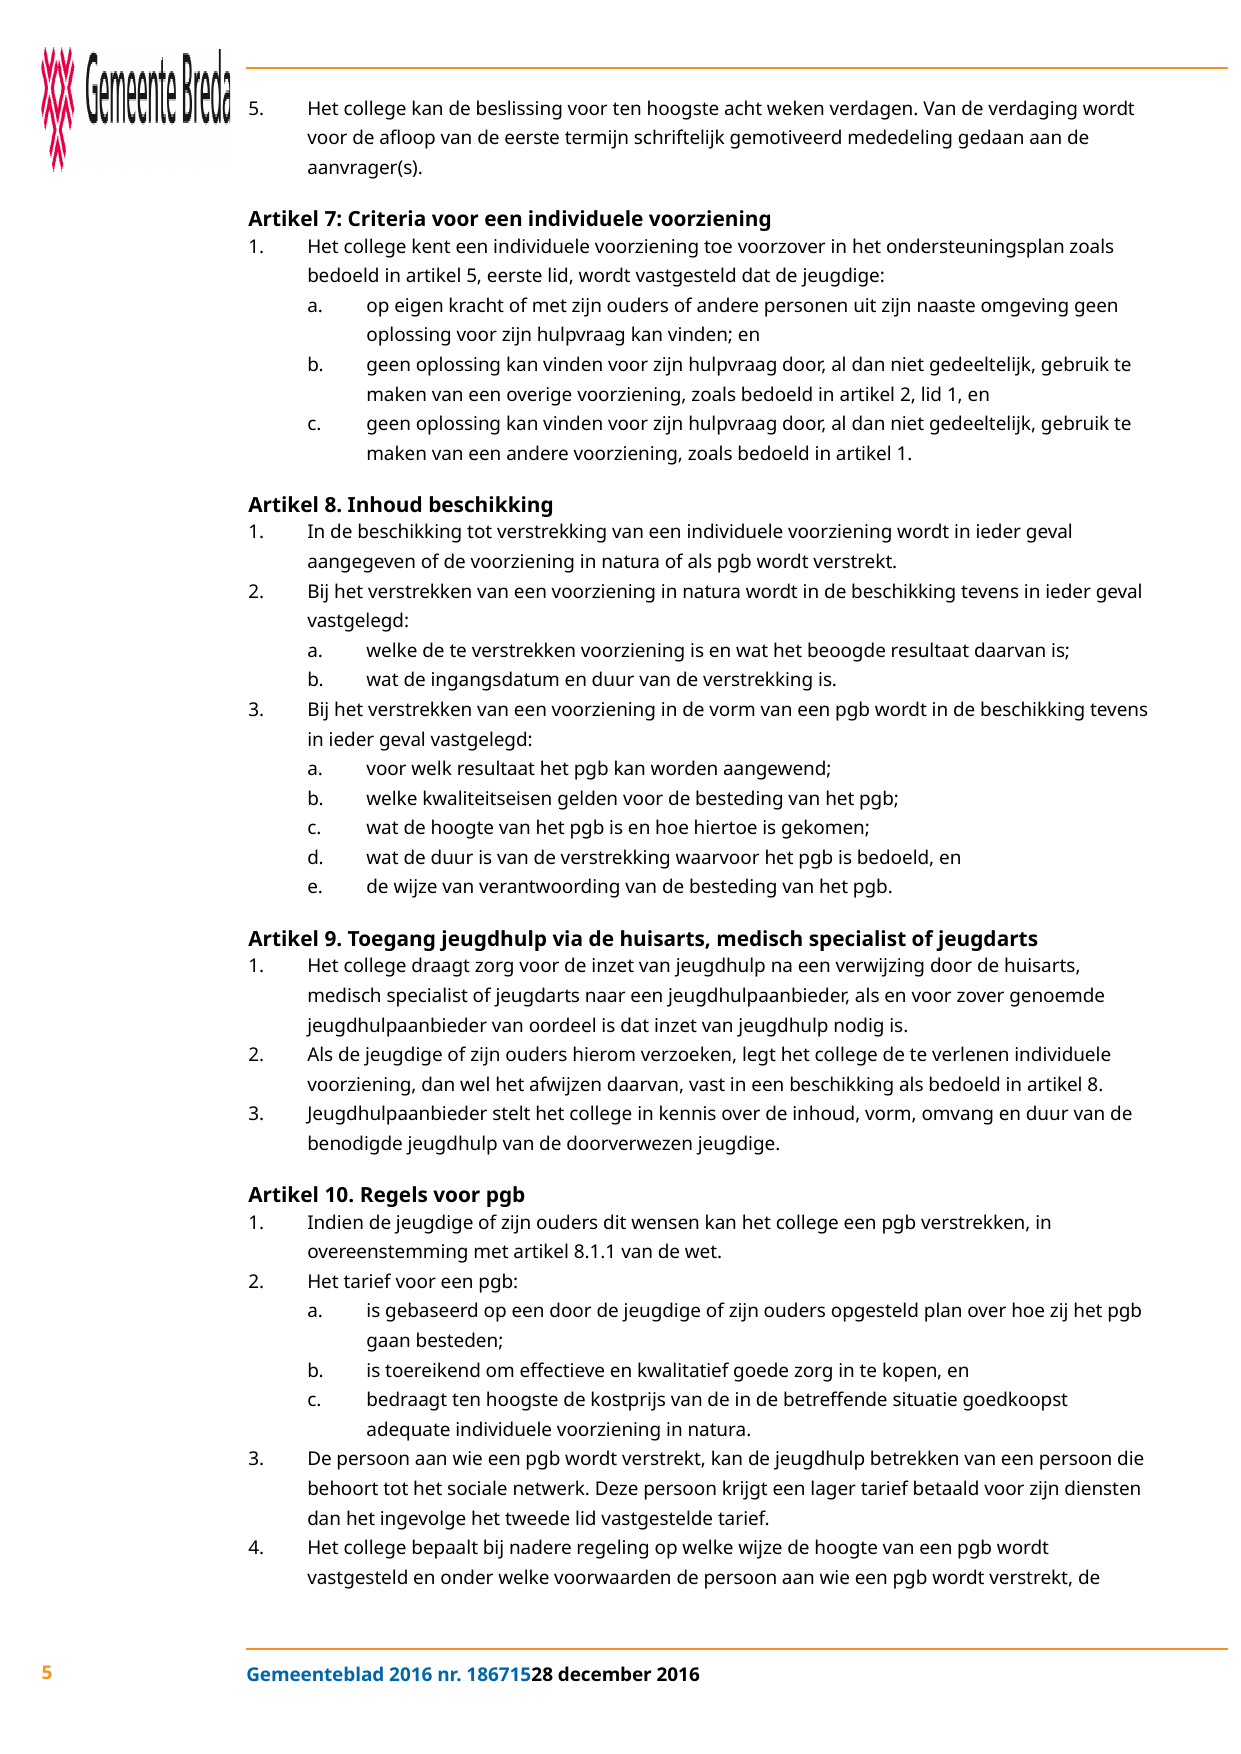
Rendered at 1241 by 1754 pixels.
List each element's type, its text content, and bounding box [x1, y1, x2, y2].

list bedraagt ten hoogste de kostprijs van de in de betreffende situatie goedkoopst adequate individuele voorziening in natura. [307, 1386, 1152, 1442]
list Bij het verstrekken van een voorziening in natura wordt in de beschikking tevens in ieder geval vastgelegd: [248, 578, 1152, 633]
list Het college draagt zorg voor de inzet van jeugdhulp na een verwijzing door de huisarts, medisch specialist of jeugdarts naar een jeugdhulpaanbieder, als en voor zover genoemde jeugdhulpaanbieder van oordeel is dat inzet van jeugdhulp nodig is. [248, 953, 1152, 1037]
text Artikel 7: Criteria voor een individuele voorziening [248, 204, 1152, 233]
list voor welk resultaat het pgb kan worden aangewend; [307, 755, 1152, 781]
list wat de duur is van de verstrekking waarvoor het pgb is bedoeld, en [307, 844, 1152, 870]
list op eigen kracht of met zijn ouders of andere personen uit zijn naaste omgeving geen oplossing voor zijn hulpvraag kan vinden; en [307, 292, 1152, 347]
list Indien de jeugdige of zijn ouders dit wensen kan het college een pgb verstrekken, in overeenstemming met artikel 8.1.1 van de wet. [248, 1209, 1152, 1264]
list Jeugdhulpaanbieder stelt het college in kennis over de inhoud, vorm, omvang en duur van de benodigde jeugdhulp van de doorverwezen jeugdige. [248, 1101, 1152, 1156]
list welke kwaliteitseisen gelden voor de besteding van het pgb; [307, 785, 1152, 811]
list is gebaseerd op een door de jeugdige of zijn ouders opgesteld plan over hoe zij het pgb gaan besteden; [307, 1298, 1152, 1353]
text Artikel 8. Inhoud beschikking [248, 490, 1152, 519]
list Het tarief voor een pgb: [248, 1268, 1152, 1294]
list de wijze van verantwoording van de besteding van het pgb. [307, 874, 1152, 899]
list In de beschikking tot verstrekking van een individuele voorziening wordt in ieder geval aangegeven of de voorziening in natura of als pgb wordt verstrekt. [248, 519, 1152, 574]
list Het college kan de beslissing voor ten hoogste acht weken verdagen. Van de verdaging wordt voor de afloop van de eerste termijn schriftelijk gemotiveerd mededeling gedaan aan de aanvrager(s). [248, 95, 1152, 180]
list wat de ingangsdatum en duur van de verstrekking is. [307, 667, 1152, 692]
list is toereikend om effectieve en kwalitatief goede zorg in te kopen, en [307, 1357, 1152, 1383]
list Het college kent een individuele voorziening toe voorzover in het ondersteuningsplan zoals bedoeld in artikel 5, eerste lid, wordt vastgesteld dat de jeugdige: [248, 233, 1152, 288]
list geen oplossing kan vinden voor zijn hulpvraag door, al dan niet gedeeltelijk, gebruik te maken van een andere voorziening, zoals bedoeld in artikel 1. [307, 410, 1152, 466]
list De persoon aan wie een pgb wordt verstrekt, kan de jeugdhulp betrekken van een persoon die behoort tot het sociale netwerk. Deze persoon krijgt een lager tarief betaald voor zijn diensten dan het ingevolge het tweede lid vastgestelde tarief. [248, 1446, 1152, 1531]
list Bij het verstrekken van een voorziening in de vorm van een pgb wordt in de beschikking tevens in ieder geval vastgelegd: [248, 696, 1152, 752]
text Artikel 10. Regels voor pgb [248, 1181, 1152, 1209]
text Artikel 9. Toegang jeugdhulp via de huisarts, medisch specialist of jeugdarts [248, 924, 1152, 953]
list Het college bepaalt bij nadere regeling op welke wijze de hoogte van een pgb wordt vastgesteld en onder welke voorwaarden de persoon aan wie een pgb wordt verstrekt, de [248, 1534, 1152, 1590]
list geen oplossing kan vinden voor zijn hulpvraag door, al dan niet gedeeltelijk, gebruik te maken van een overige voorziening, zoals bedoeld in artikel 2, lid 1, en [307, 351, 1152, 406]
picture [41, 47, 231, 172]
list Als de jeugdige of zijn ouders hierom verzoeken, legt het college de te verlenen individuele voorziening, dan wel het afwijzen daarvan, vast in een beschikking als bedoeld in artikel 8. [248, 1041, 1152, 1097]
list welke de te verstrekken voorziening is en wat het beoogde resultaat daarvan is; [307, 637, 1152, 663]
list wat de hoogte van het pgb is en hoe hiertoe is gekomen; [307, 814, 1152, 840]
